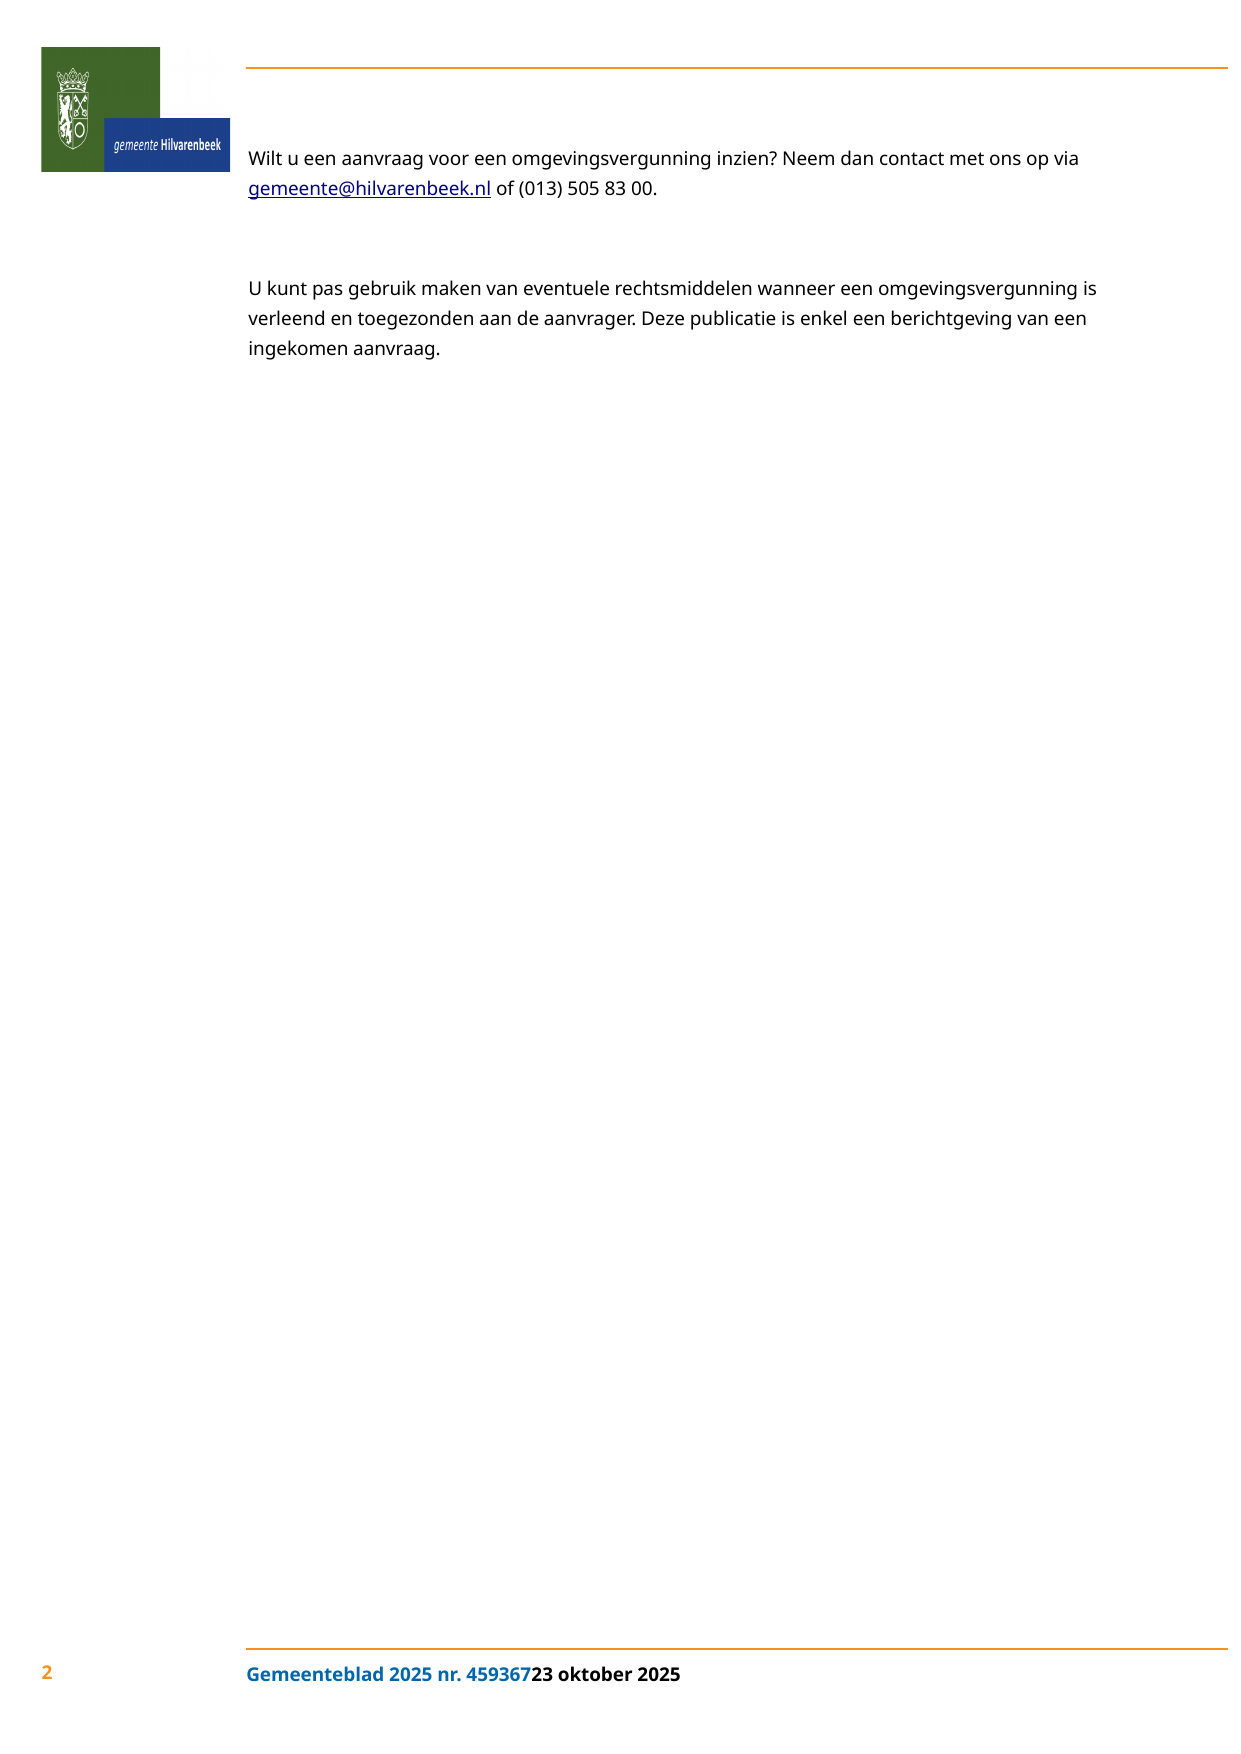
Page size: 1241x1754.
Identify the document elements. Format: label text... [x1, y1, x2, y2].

text U kunt pas gebruik maken van eventuele rechtsmiddelen wanneer een omgevingsvergunning is verleend en toegezonden aan de aanvrager. Deze publicatie is enkel een berichtgeving van een ingekomen aanvraag. [248, 276, 1152, 361]
picture [41, 47, 231, 172]
text Wilt u een aanvraag voor een omgevingsvergunning inzien? Neem dan contact met ons op via gemeente@hilvarenbeek.nl of (013) 505 83 00. [248, 145, 1152, 201]
